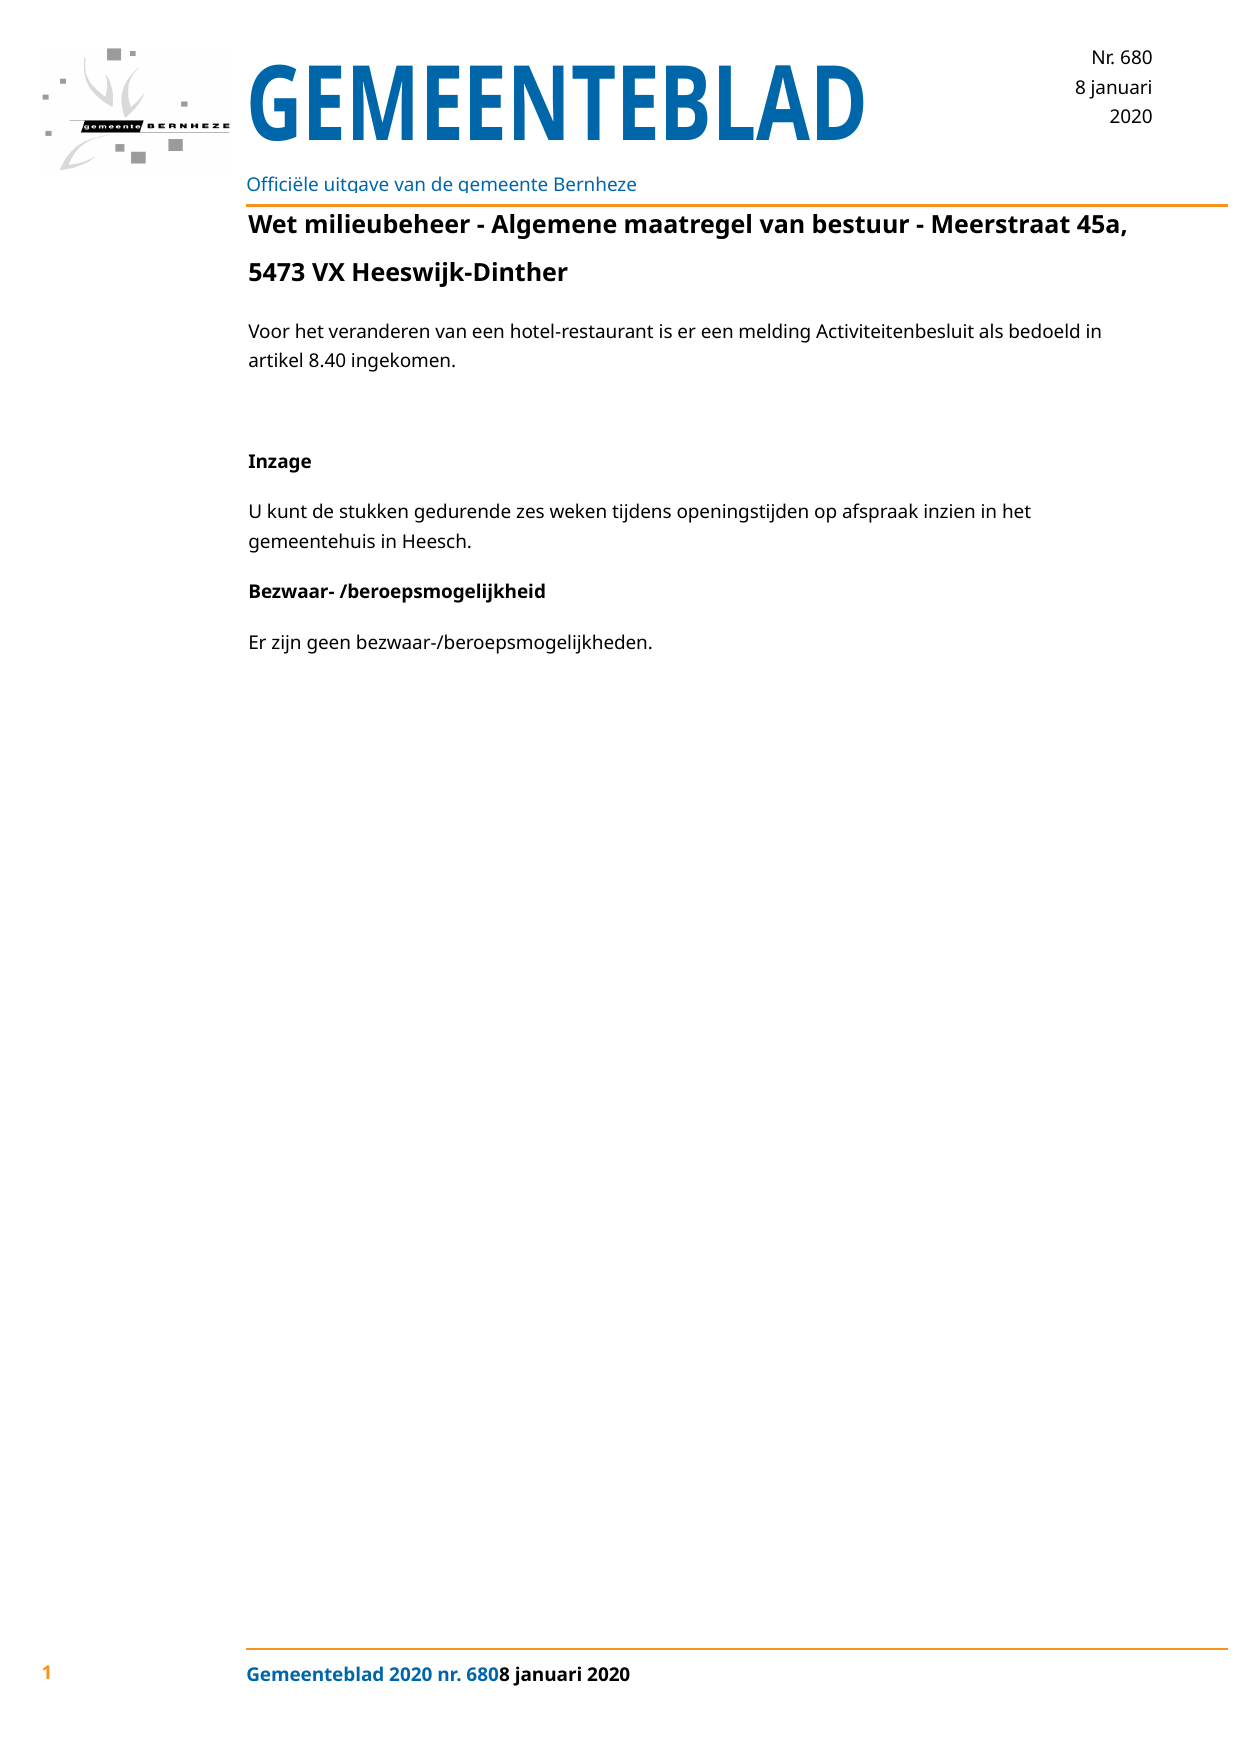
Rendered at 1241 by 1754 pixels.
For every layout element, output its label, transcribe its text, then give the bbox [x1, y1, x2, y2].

text Wet milieubeheer - Algemene maatregel van bestuur - Meerstraat 45a, 5473 VX Heeswijk-Dinther [248, 207, 1152, 288]
text U kunt de stukken gedurende zes weken tijdens openingstijden op afspraak inzien in het gemeentehuis in Heesch. [248, 499, 1152, 554]
picture [41, 47, 231, 172]
text Voor het veranderen van een hotel-restaurant is er een melding Activiteitenbesluit als bedoeld in artikel 8.40 ingekomen. [248, 318, 1152, 373]
text Bezwaar- /beroepsmogelijkheid [248, 579, 1152, 604]
text Er zijn geen bezwaar-/beroepsmogelijkheden. [248, 629, 1152, 655]
text Inzage [248, 448, 1152, 474]
